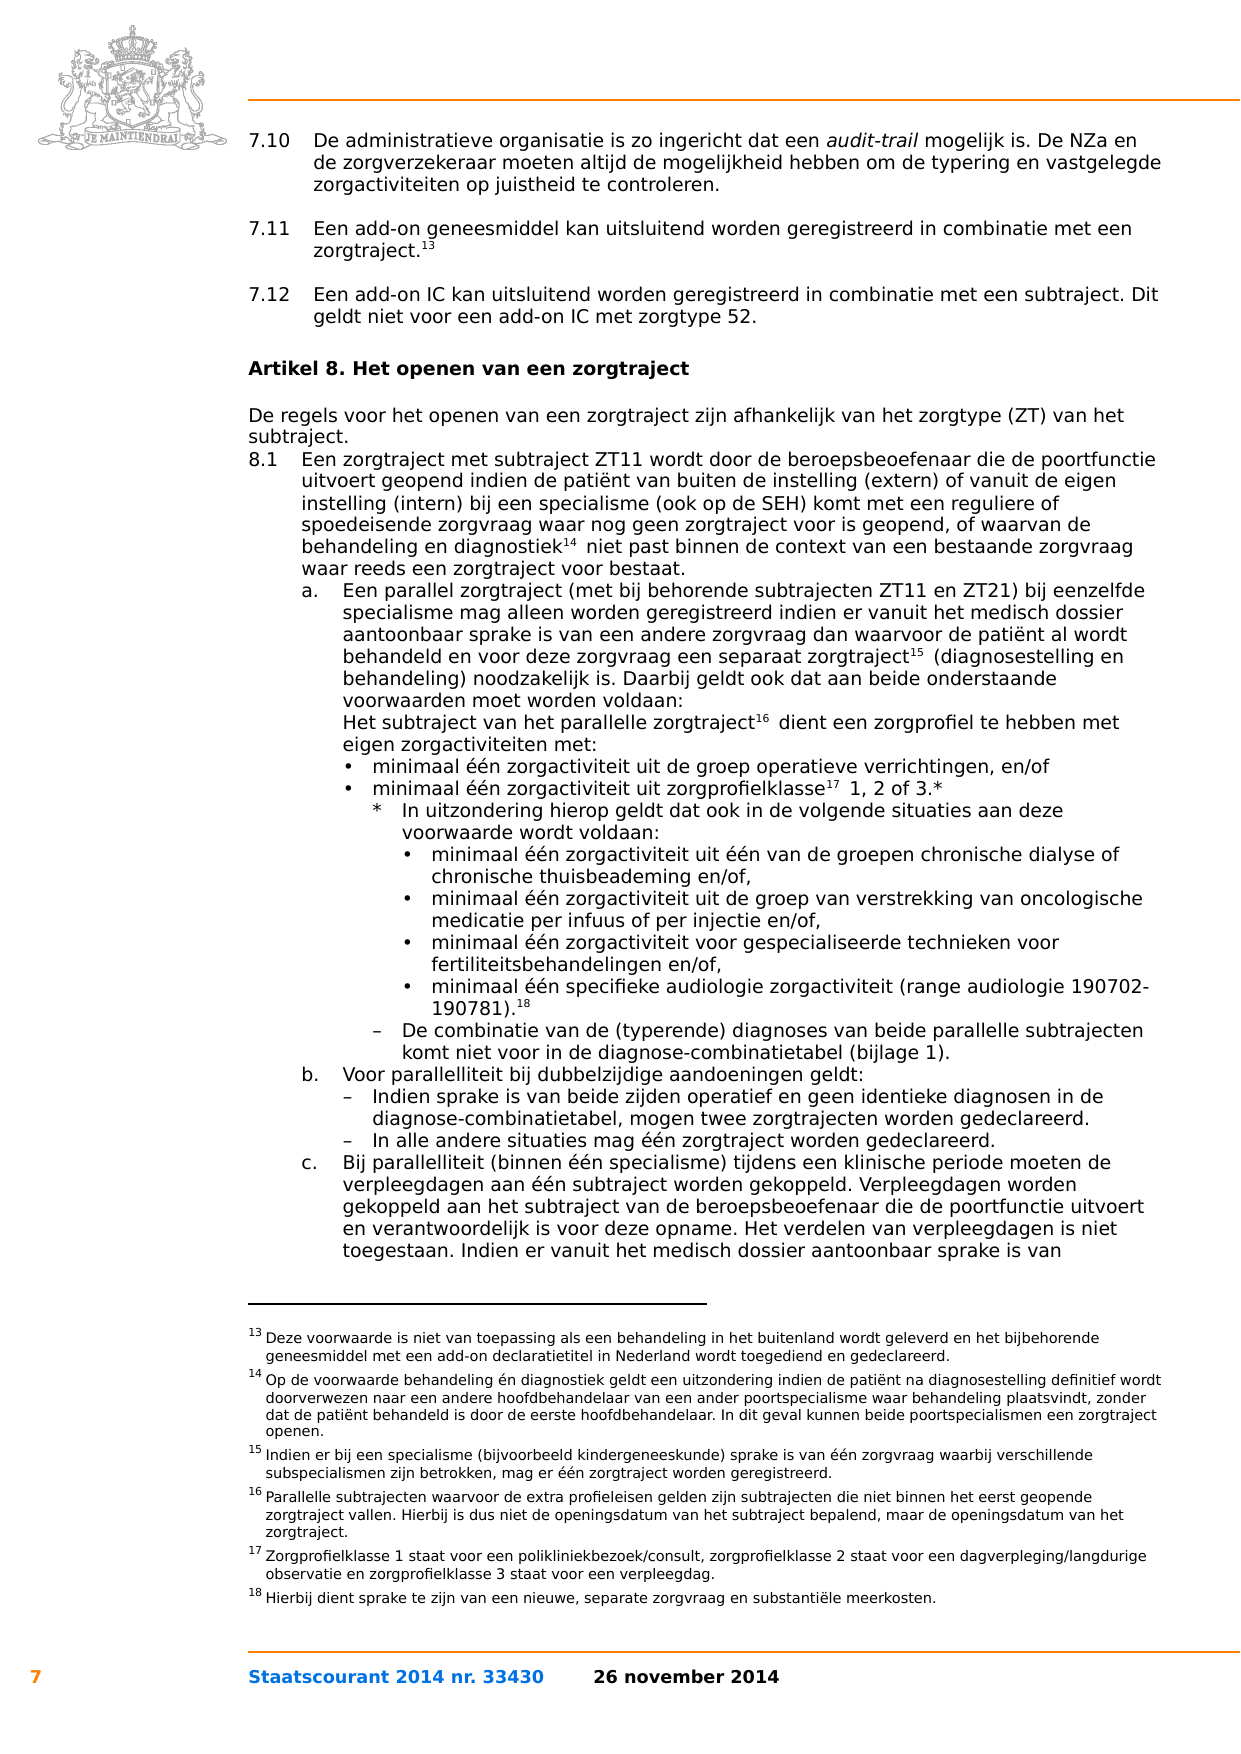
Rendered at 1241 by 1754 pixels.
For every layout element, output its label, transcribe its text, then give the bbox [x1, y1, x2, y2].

text Deze voorwaarde is niet van toepassing als een behandeling in het buitenland wordt geleverd en het bijbehorende geneesmiddel met een add-on declaratietitel in Nederland wordt toegediend en gedeclareerd. [248, 1326, 1163, 1365]
text 7.11 Een add-on geneesmiddel kan uitsluitend worden geregistreerd in combinatie met een zorgtraject. [248, 218, 1163, 262]
text • minimaal één zorgactiviteit uit de groep operatieve verrichtingen, en/of [343, 756, 1163, 778]
text • minimaal één zorgactiviteit voor gespecialiseerde technieken voor fertiliteitsbehandelingen en/of, [402, 932, 1163, 976]
text Parallelle subtrajecten waarvoor de extra profieleisen gelden zijn subtrajecten die niet binnen het eerst geopende zorgtraject vallen. Hierbij is dus niet de openingsdatum van het subtraject bepalend, maar de openingsdatum van het zorgtraject. [248, 1485, 1163, 1541]
text Hierbij dient sprake te zijn van een nieuwe, separate zorgvraag en substantiële meerkosten. [248, 1586, 1163, 1608]
text De regels voor het openen van een zorgtraject zijn afhankelijk van het zorgtype (ZT) van het subtraject. [248, 404, 1163, 448]
text • minimaal één zorgactiviteit uit de groep van verstrekking van oncologische medicatie per infuus of per injectie en/of, [402, 888, 1163, 932]
text Op de voorwaarde behandeling én diagnostiek geldt een uitzondering indien de patiënt na diagnosestelling definitief wordt doorverwezen naar een andere hoofdbehandelaar van een ander poortspecialisme waar behandeling plaatsvindt, zonder dat de patiënt behandeld is door de eerste hoofdbehandelaar. In dit geval kunnen beide poortspecialismen een zorgtraject openen. [248, 1368, 1163, 1440]
text – De combinatie van de (typerende) diagnoses van beide parallelle subtrajecten komt niet voor in de diagnose-combinatietabel (bijlage 1). [372, 1020, 1163, 1064]
subtitle Artikel 8. Het openen van een zorgtraject [248, 357, 1163, 379]
text * In uitzondering hierop geldt dat ook in de volgende situaties aan deze voorwaarde wordt voldaan: [372, 800, 1163, 844]
text b. Voor parallelliteit bij dubbelzijdige aandoeningen geldt: [301, 1064, 1163, 1086]
text 7.12 Een add-on IC kan uitsluitend worden geregistreerd in combinatie met een subtraject. Dit geldt niet voor een add-on IC met zorgtype 52. [248, 283, 1163, 327]
text – Indien sprake is van beide zijden operatief en geen identieke diagnosen in de diagnose-combinatietabel, mogen twee zorgtrajecten worden gedeclareerd. [343, 1086, 1163, 1130]
text a. Een parallel zorgtraject (met bij behorende subtrajecten ZT11 en ZT21) bij eenzelfde specialisme mag alleen worden geregistreerd indien er vanuit het medisch dossier aantoonbaar sprake is van een andere zorgvraag dan waarvoor de patiënt al wordt behandeld en voor deze zorgvraag een separaat zorgtraject (diagnosestelling en behandeling) noodzakelijk is. Daarbij geldt ook dat aan beide onderstaande voorwaarden moet worden voldaan: [301, 580, 1163, 712]
text Indien er bij een specialisme (bijvoorbeeld kindergeneeskunde) sprake is van één zorgvraag waarbij verschillende subspecialismen zijn betrokken, mag er één zorgtraject worden geregistreerd. [248, 1443, 1163, 1482]
text • minimaal één specifieke audiologie zorgactiviteit (range audiologie 190702-190781). [402, 976, 1163, 1020]
text Het subtraject van het parallelle zorgtraject dient een zorgprofiel te hebben met eigen zorgactiviteiten met: [342, 712, 1163, 756]
text Zorgprofielklasse 1 staat voor een polikliniekbezoek/consult, zorgprofielklasse 2 staat voor een dagverpleging/langdurige observatie en zorgprofielklasse 3 staat voor een verpleegdag. [248, 1544, 1163, 1583]
text 8.1 Een zorgtraject met subtraject ZT11 wordt door de beroepsbeoefenaar die de poortfunctie uitvoert geopend indien de patiënt van buiten de instelling (extern) of vanuit de eigen instelling (intern) bij een specialisme (ook op de SEH) komt met een reguliere of spoedeisende zorgvraag waar nog geen zorgtraject voor is geopend, of waarvan de behandeling en diagnostiek niet past binnen de context van een bestaande zorgvraag waar reeds een zorgtraject voor bestaat. [248, 448, 1163, 580]
text 7.10 De administratieve organisatie is zo ingericht dat een audit-trail mogelijk is. De NZa en de zorgverzekeraar moeten altijd de mogelijkheid hebben om de typering en vastgelegde zorgactiviteiten op juistheid te controleren. [248, 130, 1163, 196]
picture [38, 25, 227, 150]
text • minimaal één zorgactiviteit uit één van de groepen chronische dialyse of chronische thuisbeademing en/of, [402, 844, 1163, 888]
text • minimaal één zorgactiviteit uit zorgprofielklasse 1, 2 of 3.* [343, 778, 1163, 800]
text c. Bij parallelliteit (binnen één specialisme) tijdens een klinische periode moeten de verpleegdagen aan één subtraject worden gekoppeld. Verpleegdagen worden gekoppeld aan het subtraject van de beroepsbeoefenaar die de poortfunctie uitvoert en verantwoordelijk is voor deze opname. Het verdelen van verpleegdagen is niet toegestaan. Indien er vanuit het medisch dossier aantoonbaar sprake is van [301, 1152, 1163, 1262]
text – In alle andere situaties mag één zorgtraject worden gedeclareerd. [343, 1130, 1163, 1152]
